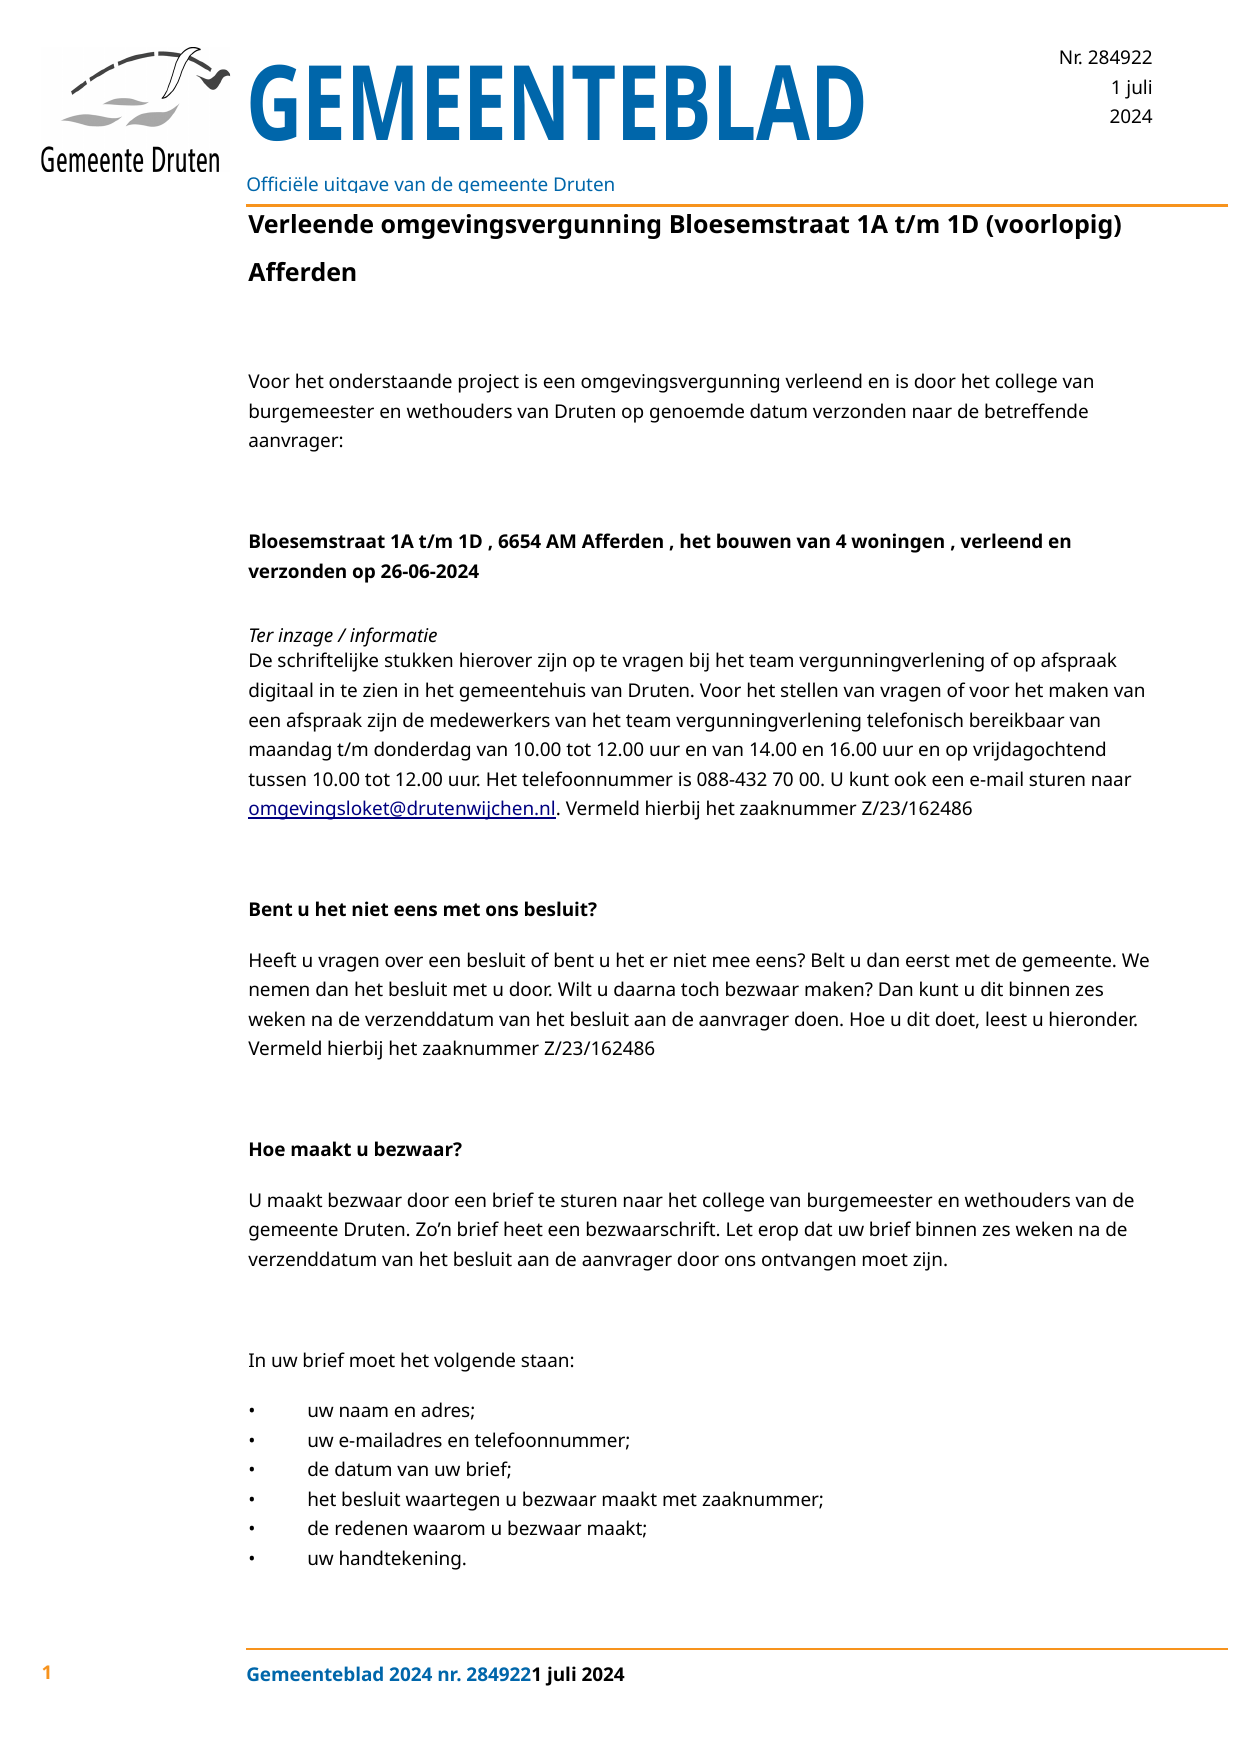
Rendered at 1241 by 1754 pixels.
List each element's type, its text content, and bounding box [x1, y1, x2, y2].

list uw e-mailadres en telefoonnummer; [248, 1427, 1152, 1452]
text Verleende omgevingsvergunning Bloesemstraat 1A t/m 1D (voorlopig) Afferden [248, 207, 1152, 288]
text Heeft u vragen over een besluit of bent u het er niet mee eens? Belt u dan eerst met de gemeente. We nemen dan het besluit met u door. Wilt u daarna toch bezwaar maken? Dan kunt u dit binnen zes weken na de verzenddatum van het besluit aan de aanvrager doen. Hoe u dit doet, leest u hieronder. Vermeld hierbij het zaaknummer Z/23/162486 [248, 947, 1152, 1061]
text De schriftelijke stukken hierover zijn op te vragen bij het team vergunningverlening of op afspraak digitaal in te zien in het gemeentehuis van Druten. Voor het stellen van vragen of voor het maken van een afspraak zijn de medewerkers van het team vergunningverlening telefonisch bereikbaar van maandag t/m donderdag van 10.00 tot 12.00 uur en van 14.00 en 16.00 uur en op vrijdagochtend tussen 10.00 tot 12.00 uur. Het telefoonnummer is 088-432 70 00. U kunt ook een e-mail sturen naar omgevingsloket@drutenwijchen.nl. Vermeld hierbij het zaaknummer Z/23/162486 [248, 648, 1152, 821]
text Voor het onderstaande project is een omgevingsvergunning verleend en is door het college van burgemeester en wethouders van Druten op genoemde datum verzonden naar de betreffende aanvrager: [248, 368, 1152, 453]
picture [41, 47, 231, 172]
list de datum van uw brief; [248, 1456, 1152, 1482]
text Bloesemstraat 1A t/m 1D , 6654 AM Afferden , het bouwen van 4 woningen , verleend en verzonden op 26-06-2024 [248, 528, 1152, 584]
text Hoe maakt u bezwaar? [248, 1136, 1152, 1162]
list uw handtekening. [248, 1545, 1152, 1571]
list de redenen waarom u bezwaar maakt; [248, 1516, 1152, 1541]
list het besluit waartegen u bezwaar maakt met zaaknummer; [248, 1486, 1152, 1512]
text U maakt bezwaar door een brief te sturen naar het college van burgemeester en wethouders van de gemeente Druten. Zo’n brief heet een bezwaarschrift. Let erop dat uw brief binnen zes weken na de verzenddatum van het besluit aan de aanvrager door ons ontvangen moet zijn. [248, 1187, 1152, 1272]
text Bent u het niet eens met ons besluit? [248, 896, 1152, 922]
text In uw brief moet het volgende staan: [248, 1347, 1152, 1372]
list uw naam en adres; [248, 1397, 1152, 1423]
text Ter inzage / informatie [248, 622, 1152, 648]
